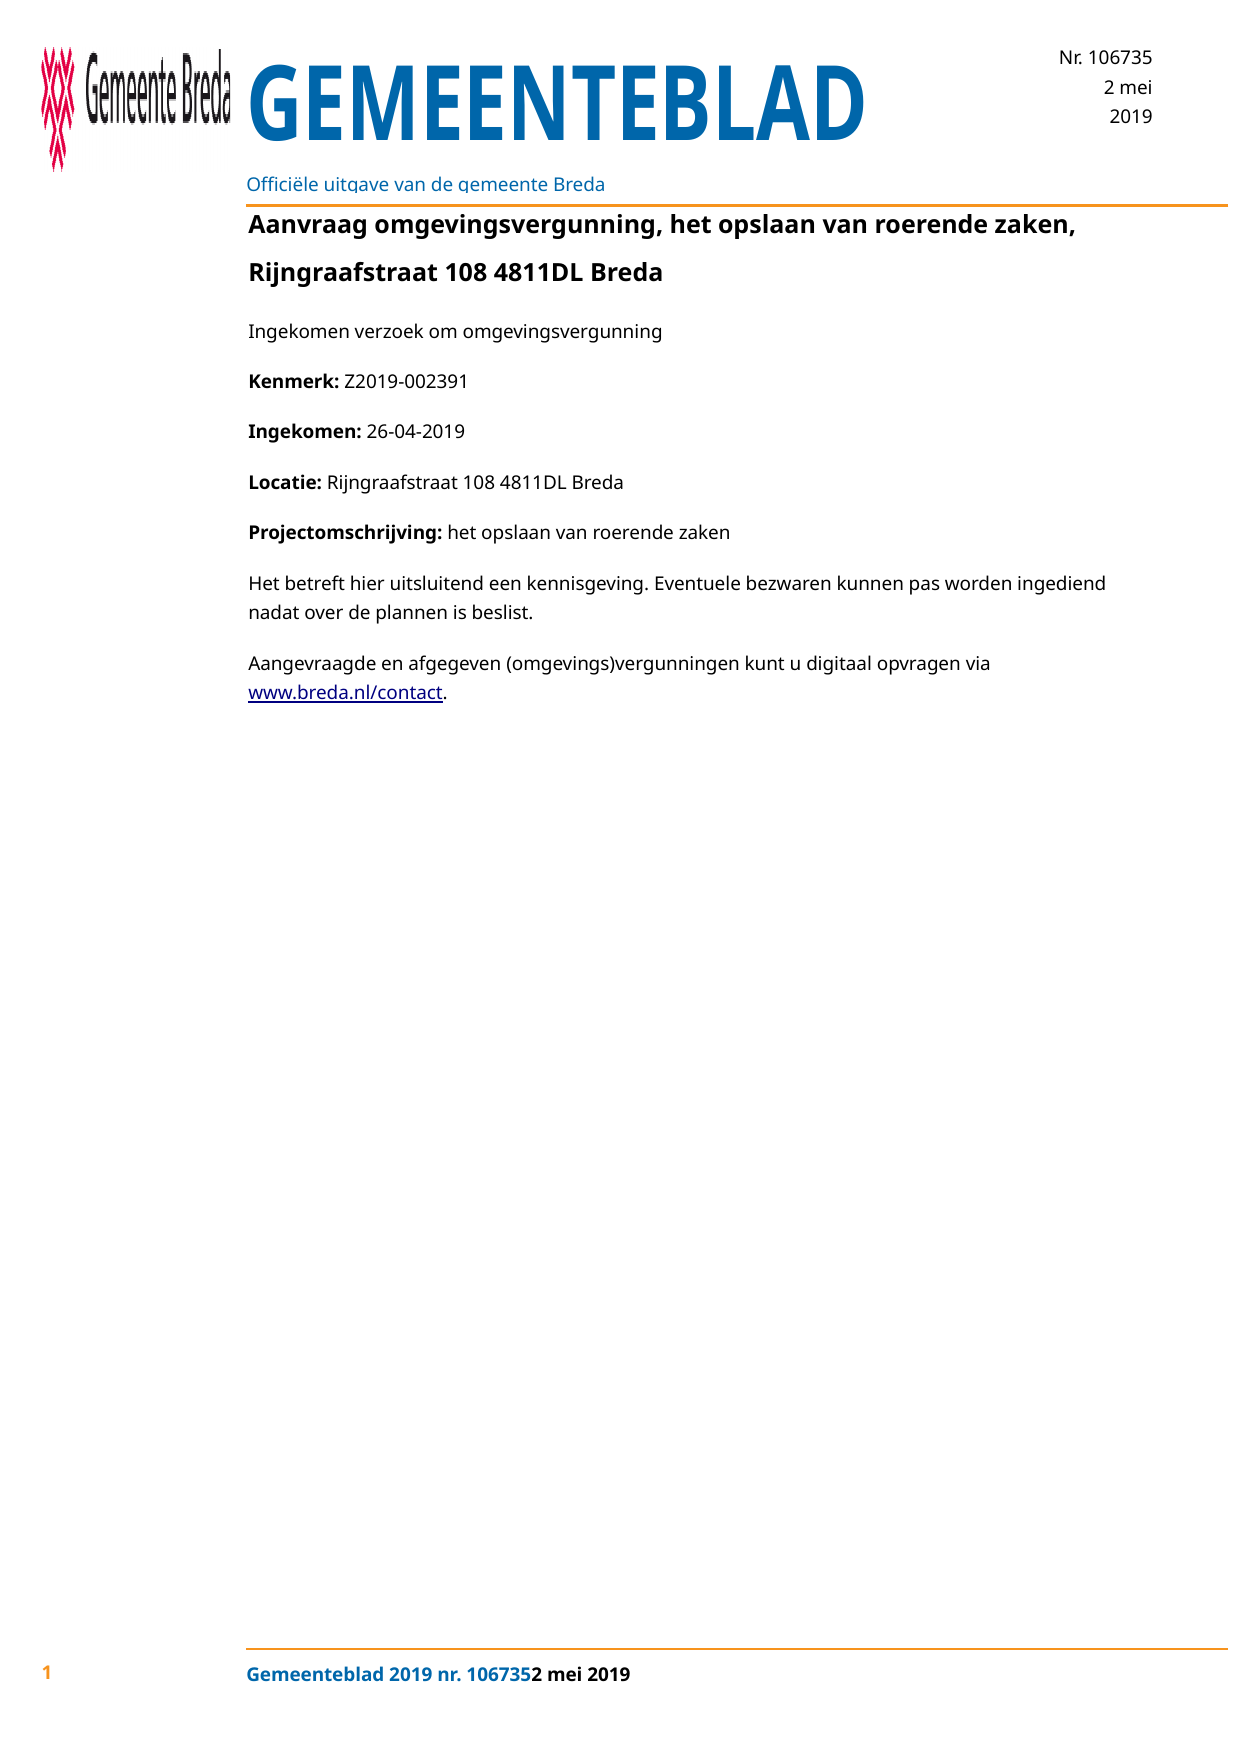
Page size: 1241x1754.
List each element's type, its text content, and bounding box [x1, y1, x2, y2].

picture [41, 47, 231, 172]
text Het betreft hier uitsluitend een kennisgeving. Eventuele bezwaren kunnen pas worden ingediend nadat over de plannen is beslist. [248, 570, 1152, 625]
text Locatie: Rijngraafstraat 108 4811DL Breda [248, 469, 1152, 495]
text Kenmerk: Z2019-002391 [248, 368, 1152, 394]
text Projectomschrijving: het opslaan van roerende zaken [248, 519, 1152, 545]
text Ingekomen verzoek om omgevingsvergunning [248, 318, 1152, 344]
text Aanvraag omgevingsvergunning, het opslaan van roerende zaken, Rijngraafstraat 108 4811DL Breda [248, 207, 1152, 288]
text Ingekomen: 26-04-2019 [248, 419, 1152, 444]
text Aangevraagde en afgegeven (omgevings)vergunningen kunt u digitaal opvragen via www.breda.nl/contact. [248, 650, 1152, 705]
